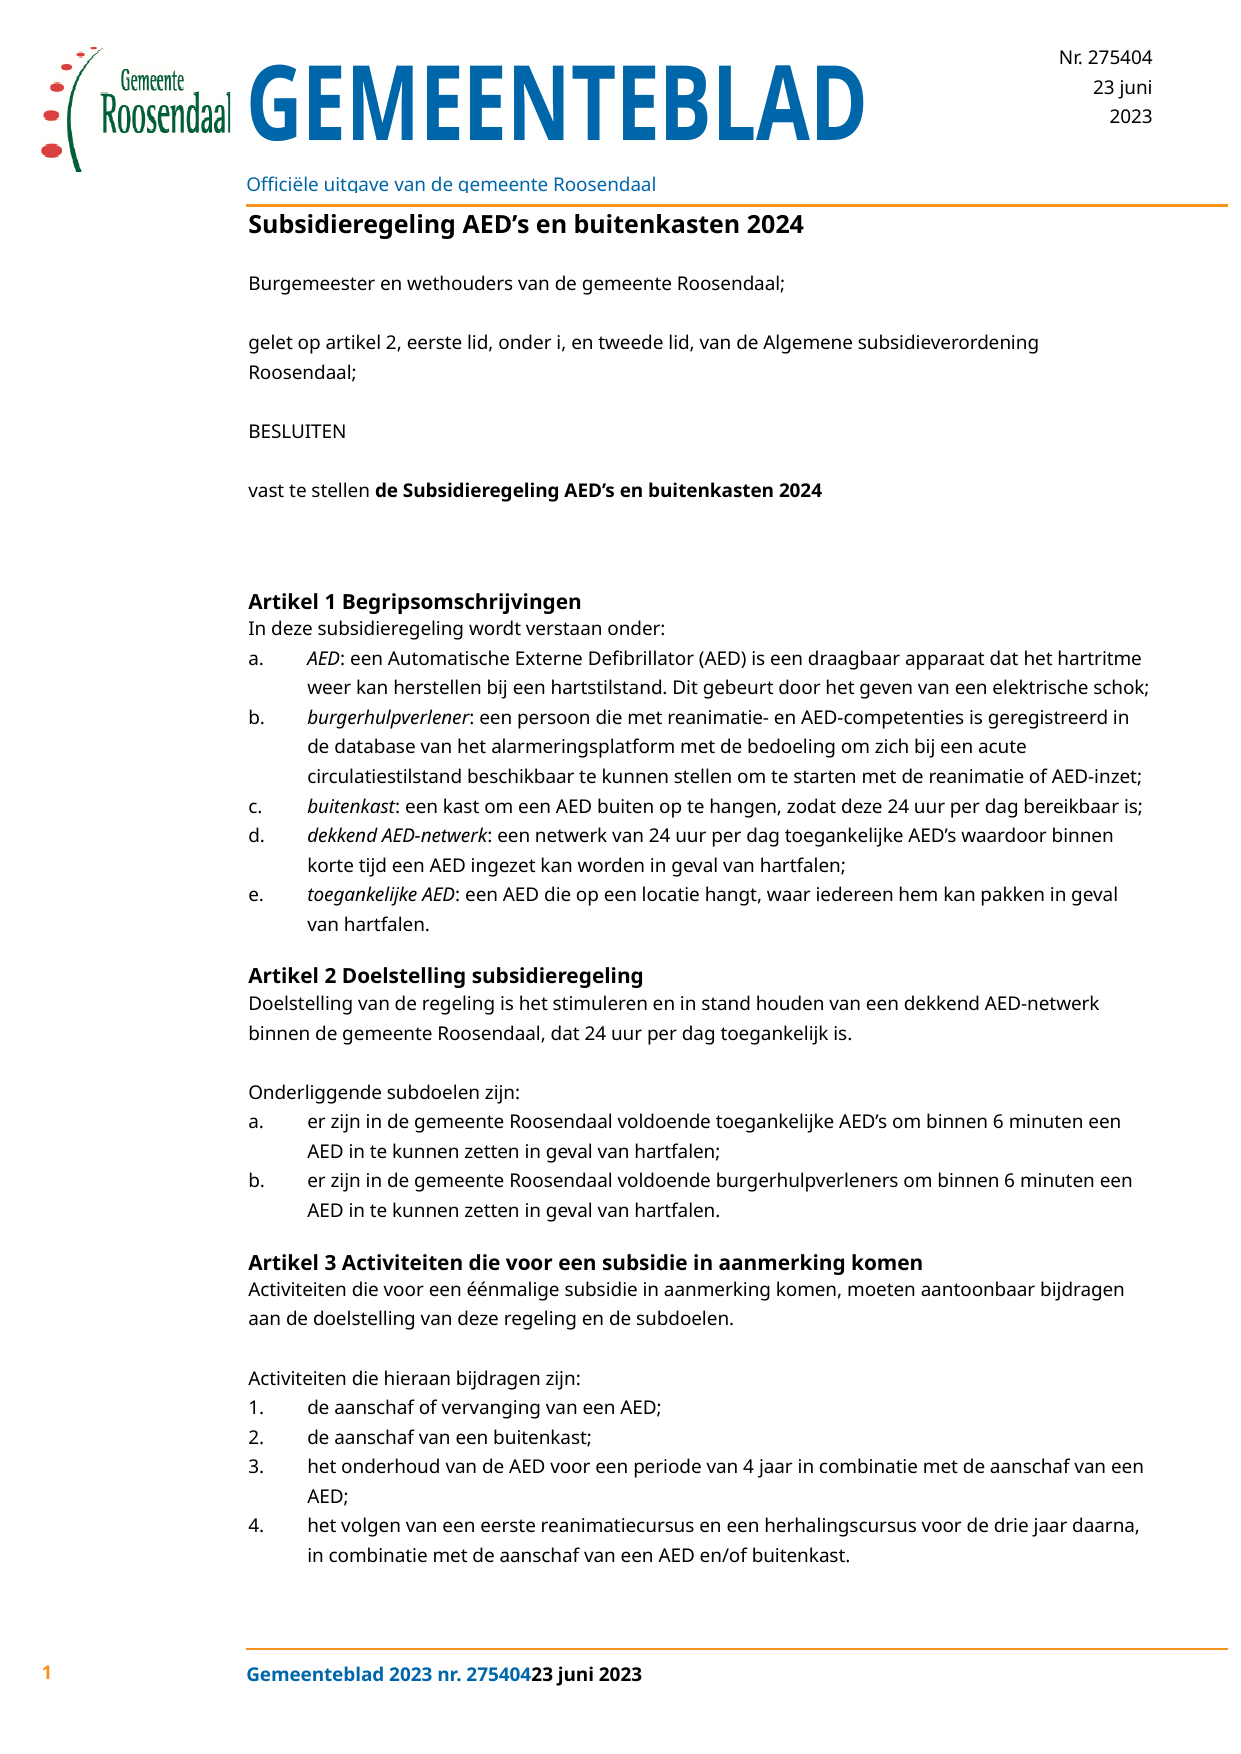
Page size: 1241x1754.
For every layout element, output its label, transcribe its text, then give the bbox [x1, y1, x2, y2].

text Artikel 1 Begripsomschrijvingen [248, 587, 1152, 615]
text Doelstelling van de regeling is het stimuleren en in stand houden van een dekkend AED-netwerk binnen de gemeente Roosendaal, dat 24 uur per dag toegankelijk is. [248, 990, 1152, 1045]
text Activiteiten die voor een éénmalige subsidie in aanmerking komen, moeten aantoonbaar bijdragen aan de doelstelling van deze regeling en de subdoelen. [248, 1276, 1152, 1331]
list de aanschaf van een buitenkast; [248, 1424, 1152, 1450]
list toegankelijke AED: een AED die op een locatie hangt, waar iedereen hem kan pakken in geval van hartfalen. [248, 882, 1152, 937]
text Subsidieregeling AED’s en buitenkasten 2024 [248, 207, 1152, 241]
text Artikel 2 Doelstelling subsidieregeling [248, 962, 1152, 990]
list buitenkast: een kast om een AED buiten op te hangen, zodat deze 24 uur per dag bereikbaar is; [248, 793, 1152, 819]
text Burgemeester en wethouders van de gemeente Roosendaal; [248, 270, 1152, 296]
list burgerhulpverlener: een persoon die met reanimatie- en AED-competenties is geregistreerd in de database van het alarmeringsplatform met de bedoeling om zich bij een acute circulatiestilstand beschikbaar te kunnen stellen om te starten met de reanimatie of AED-inzet; [248, 704, 1152, 789]
list het volgen van een eerste reanimatiecursus en een herhalingscursus voor de drie jaar daarna, in combinatie met de aanschaf van een AED en/of buitenkast. [248, 1513, 1152, 1568]
text BESLUITEN [248, 418, 1152, 444]
list dekkend AED-netwerk: een netwerk van 24 uur per dag toegankelijke AED’s waardoor binnen korte tijd een AED ingezet kan worden in geval van hartfalen; [248, 822, 1152, 878]
list er zijn in de gemeente Roosendaal voldoende toegankelijke AED’s om binnen 6 minuten een AED in te kunnen zetten in geval van hartfalen; [248, 1108, 1152, 1164]
text Onderliggende subdoelen zijn: [248, 1079, 1152, 1104]
text In deze subsidieregeling wordt verstaan onder: [248, 615, 1152, 641]
text Activiteiten die hieraan bijdragen zijn: [248, 1365, 1152, 1391]
text gelet op artikel 2, eerste lid, onder i, en tweede lid, van de Algemene subsidieverordening Roosendaal; [248, 329, 1152, 385]
list de aanschaf of vervanging van een AED; [248, 1394, 1152, 1420]
list AED: een Automatische Externe Defibrillator (AED) is een draagbaar apparaat dat het hartritme weer kan herstellen bij een hartstilstand. Dit gebeurt door het geven van een elektrische schok; [248, 645, 1152, 700]
text vast te stellen de Subsidieregeling AED’s en buitenkasten 2024 [248, 477, 1152, 503]
picture [41, 47, 231, 172]
list het onderhoud van de AED voor een periode van 4 jaar in combinatie met de aanschaf van een AED; [248, 1453, 1152, 1509]
list er zijn in de gemeente Roosendaal voldoende burgerhulpverleners om binnen 6 minuten een AED in te kunnen zetten in geval van hartfalen. [248, 1168, 1152, 1223]
text Artikel 3 Activiteiten die voor een subsidie in aanmerking komen [248, 1248, 1152, 1276]
